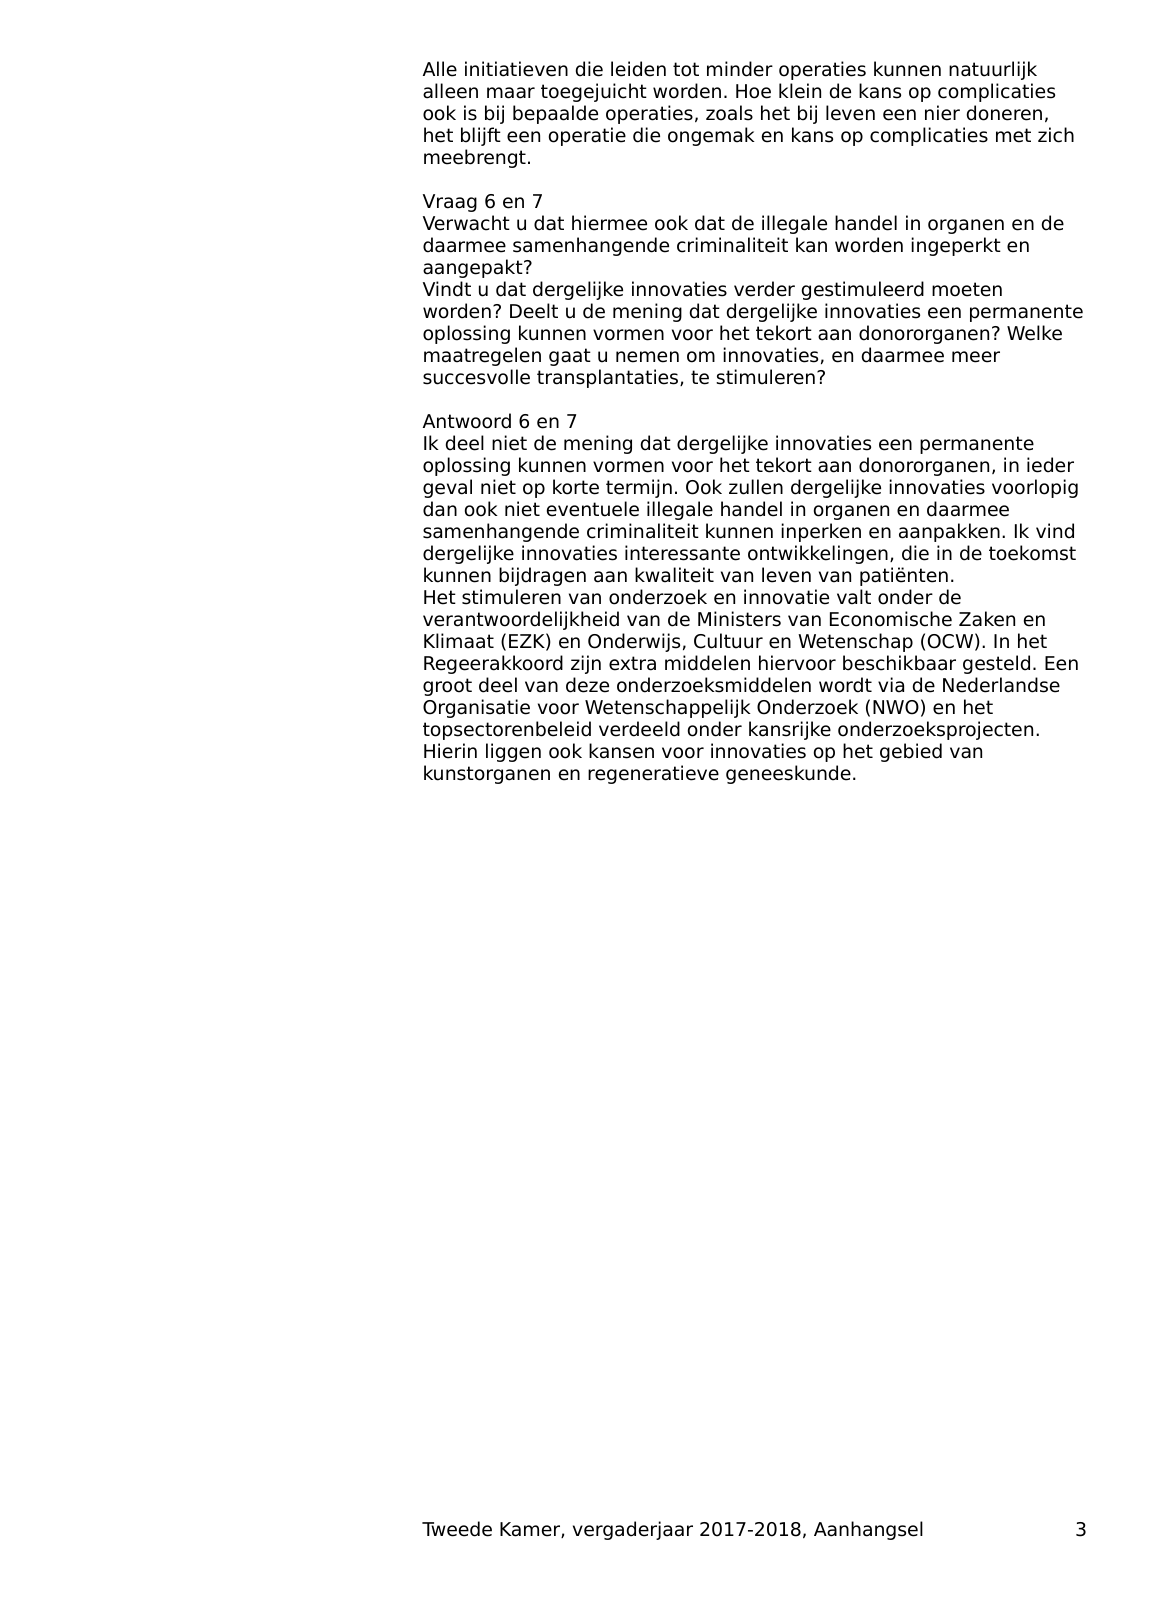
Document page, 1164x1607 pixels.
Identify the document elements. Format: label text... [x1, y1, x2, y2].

text Het stimuleren van onderzoek en innovatie valt onder de verantwoordelijkheid van de Ministers van Economische Zaken en Klimaat (EZK) en Onderwijs, Cultuur en Wetenschap (OCW). In het Regeerakkoord zijn extra middelen hiervoor beschikbaar gesteld. Een groot deel van deze onderzoeksmiddelen wordt via de Nederlandse Organisatie voor Wetenschappelijk Onderzoek (NWO) en het topsectorenbeleid verdeeld onder kansrijke onderzoeksprojecten. Hierin liggen ook kansen voor innovaties op het gebied van kunstorganen en regeneratieve geneeskunde. [422, 587, 1087, 785]
text Vraag 6 en 7 [422, 191, 1087, 213]
text Antwoord 6 en 7 [422, 411, 1087, 433]
text Vindt u dat dergelijke innovaties verder gestimuleerd moeten worden? Deelt u de mening dat dergelijke innovaties een permanente oplossing kunnen vormen voor het tekort aan donororganen? Welke maatregelen gaat u nemen om innovaties, en daarmee meer succesvolle transplantaties, te stimuleren? [422, 279, 1087, 389]
text Verwacht u dat hiermee ook dat de illegale handel in organen en de daarmee samenhangende criminaliteit kan worden ingeperkt en aangepakt? [422, 213, 1087, 279]
text Ik deel niet de mening dat dergelijke innovaties een permanente oplossing kunnen vormen voor het tekort aan donororganen, in ieder geval niet op korte termijn. Ook zullen dergelijke innovaties voorlopig dan ook niet eventuele illegale handel in organen en daarmee samenhangende criminaliteit kunnen inperken en aanpakken. Ik vind dergelijke innovaties interessante ontwikkelingen, die in de toekomst kunnen bijdragen aan kwaliteit van leven van patiënten. [422, 433, 1087, 587]
text Alle initiatieven die leiden tot minder operaties kunnen natuurlijk alleen maar toegejuicht worden. Hoe klein de kans op complicaties ook is bij bepaalde operaties, zoals het bij leven een nier doneren, het blijft een operatie die ongemak en kans op complicaties met zich meebrengt. [422, 59, 1087, 169]
